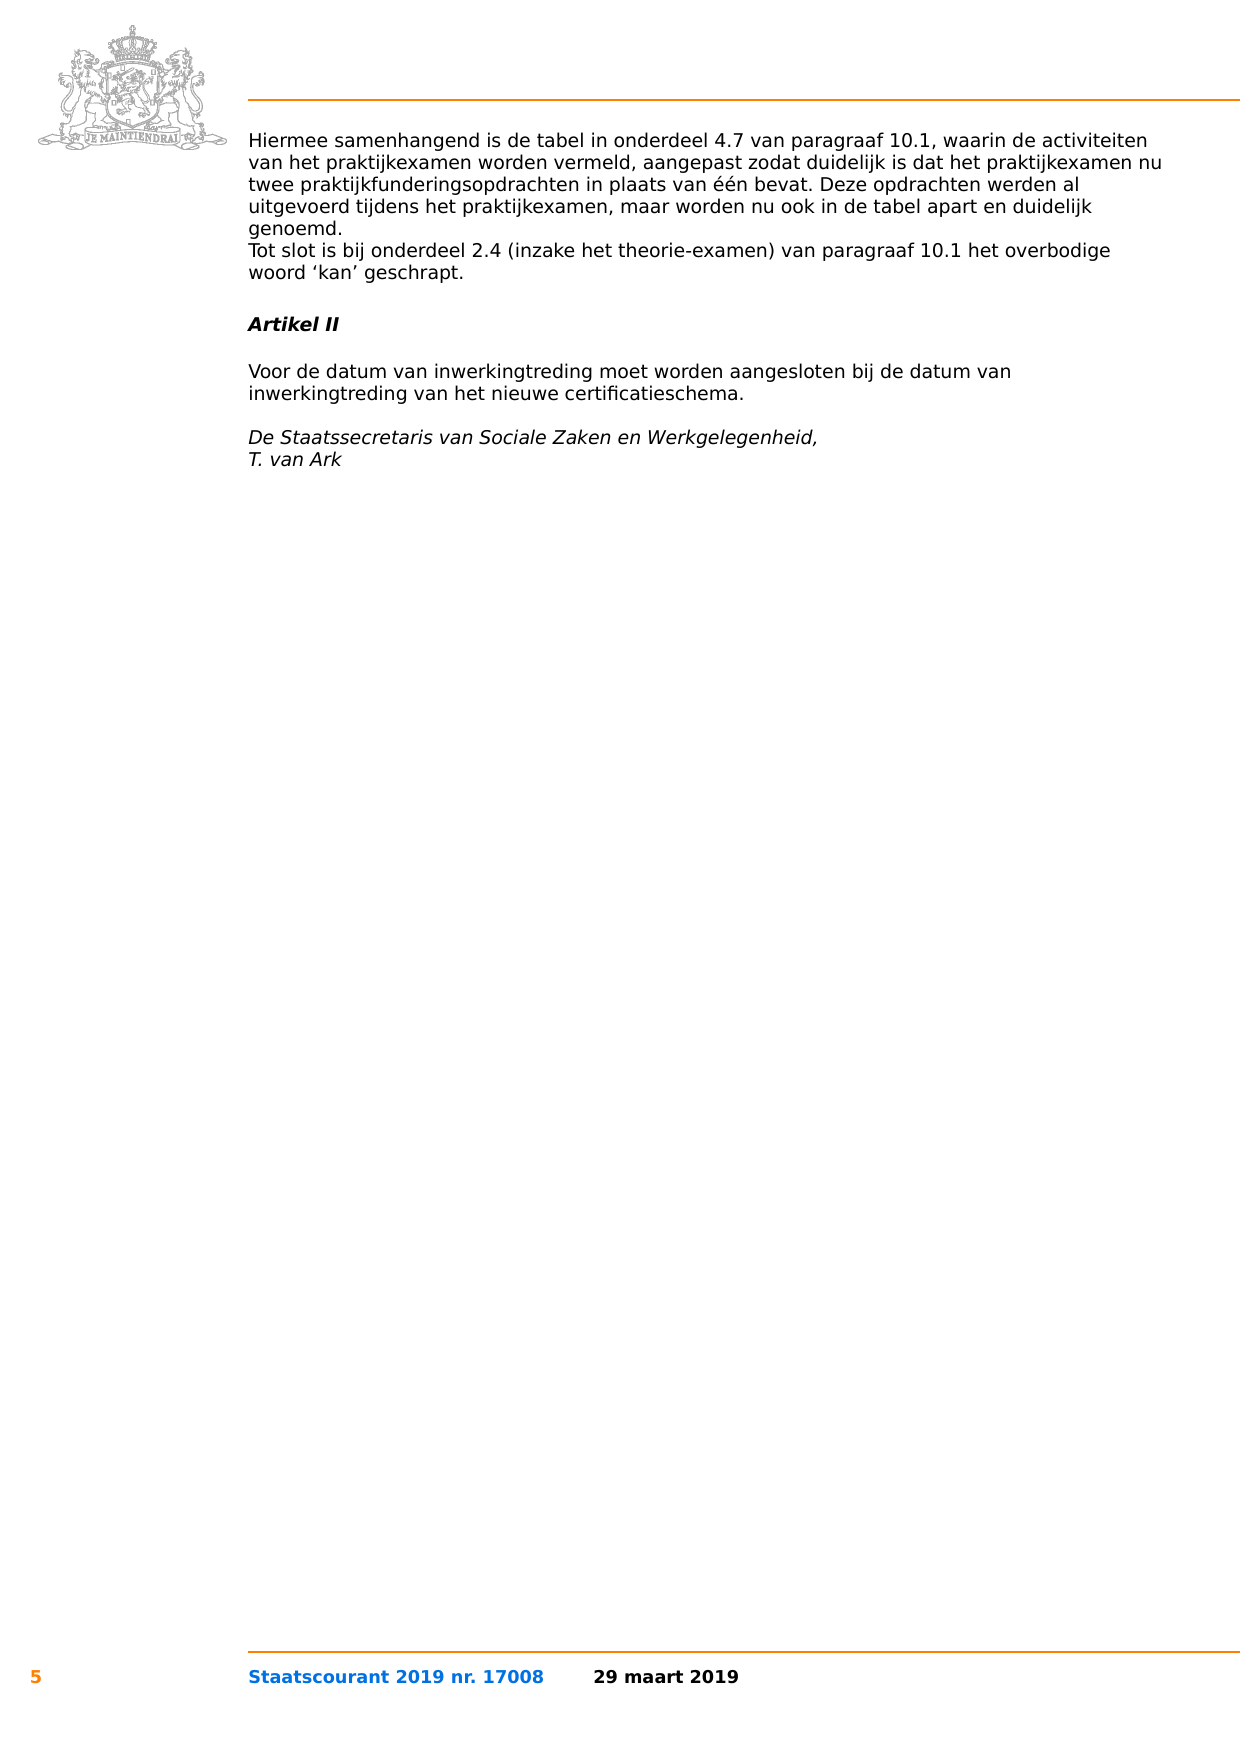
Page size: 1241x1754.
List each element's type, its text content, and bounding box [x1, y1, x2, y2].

subtitle Artikel II [248, 314, 1163, 336]
text Hiermee samenhangend is de tabel in onderdeel 4.7 van paragraaf 10.1, waarin de activiteiten van het praktijkexamen worden vermeld, aangepast zodat duidelijk is dat het praktijkexamen nu twee praktijkfunderingsopdrachten in plaats van één bevat. Deze opdrachten werden al uitgevoerd tijdens het praktijkexamen, maar worden nu ook in de tabel apart en duidelijk genoemd. [248, 130, 1163, 240]
text Voor de datum van inwerkingtreding moet worden aangesloten bij de datum van inwerkingtreding van het nieuwe certificatieschema. [248, 361, 1163, 405]
text De Staatssecretaris van Sociale Zaken en Werkgelegenheid, T. van Ark [248, 427, 1163, 471]
text Tot slot is bij onderdeel 2.4 (inzake het theorie-examen) van paragraaf 10.1 het overbodige woord ‘kan’ geschrapt. [248, 240, 1163, 284]
picture [38, 25, 227, 150]
